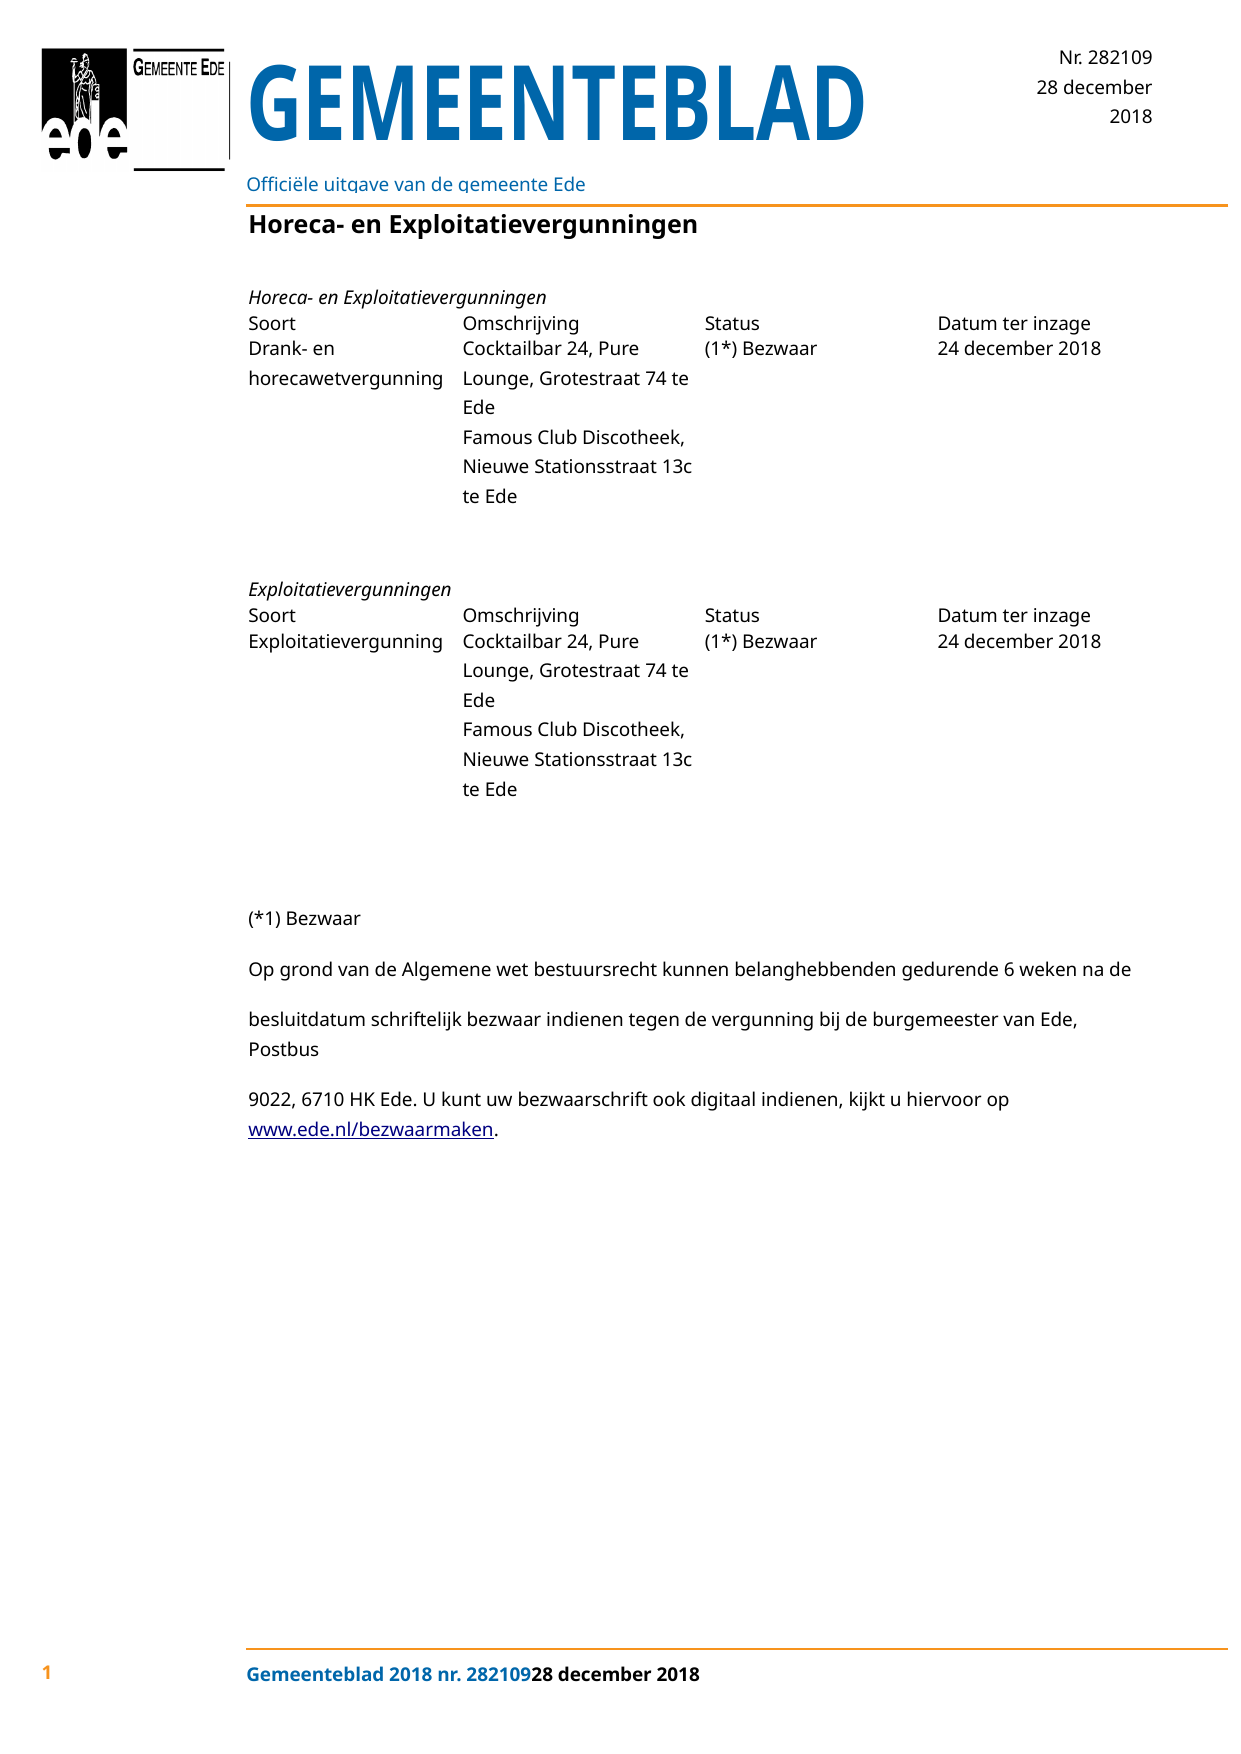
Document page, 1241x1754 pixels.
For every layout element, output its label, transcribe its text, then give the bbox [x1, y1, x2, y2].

text Horeca- en Exploitatievergunningen [248, 284, 1152, 309]
picture [41, 47, 231, 172]
text besluitdatum schriftelijk bezwaar indienen tegen de vergunning bij de burgemeester van Ede, Postbus [248, 1006, 1152, 1062]
table_header Soort [248, 310, 462, 335]
table_cell 24 december 2018 [937, 628, 1152, 801]
table_header Omschrijving [462, 310, 704, 335]
table_cell Drank- en horecawetvergunning [248, 335, 462, 509]
table_header Omschrijving [462, 602, 704, 628]
table_cell Exploitatievergunning [248, 628, 462, 801]
table_cell (1*) Bezwaar [705, 628, 937, 801]
text Op grond van de Algemene wet bestuursrecht kunnen belanghebbenden gedurende 6 weken na de [248, 956, 1152, 982]
table_header Status [705, 602, 937, 628]
text (*1) Bezwaar [248, 906, 1152, 931]
table_cell Cocktailbar 24, Pure Lounge, Grotestraat 74 te Ede Famous Club Discotheek, Nieuwe Stationsstraat 13c te Ede [462, 335, 704, 509]
text Horeca- en Exploitatievergunningen [248, 207, 1152, 241]
table_cell (1*) Bezwaar [705, 335, 937, 509]
table_header Datum ter inzage [937, 602, 1152, 628]
text 9022, 6710 HK Ede. U kunt uw bezwaarschrift ook digitaal indienen, kijkt u hiervoor op www.ede.nl/bezwaarmaken. [248, 1086, 1152, 1142]
text Exploitatievergunningen [248, 576, 1152, 602]
table_cell 24 december 2018 [937, 335, 1152, 509]
table_cell Cocktailbar 24, Pure Lounge, Grotestraat 74 te Ede Famous Club Discotheek, Nieuwe Stationsstraat 13c te Ede [462, 628, 704, 801]
table_header Datum ter inzage [937, 310, 1152, 335]
table_header Soort [248, 602, 462, 628]
table_header Status [705, 310, 937, 335]
